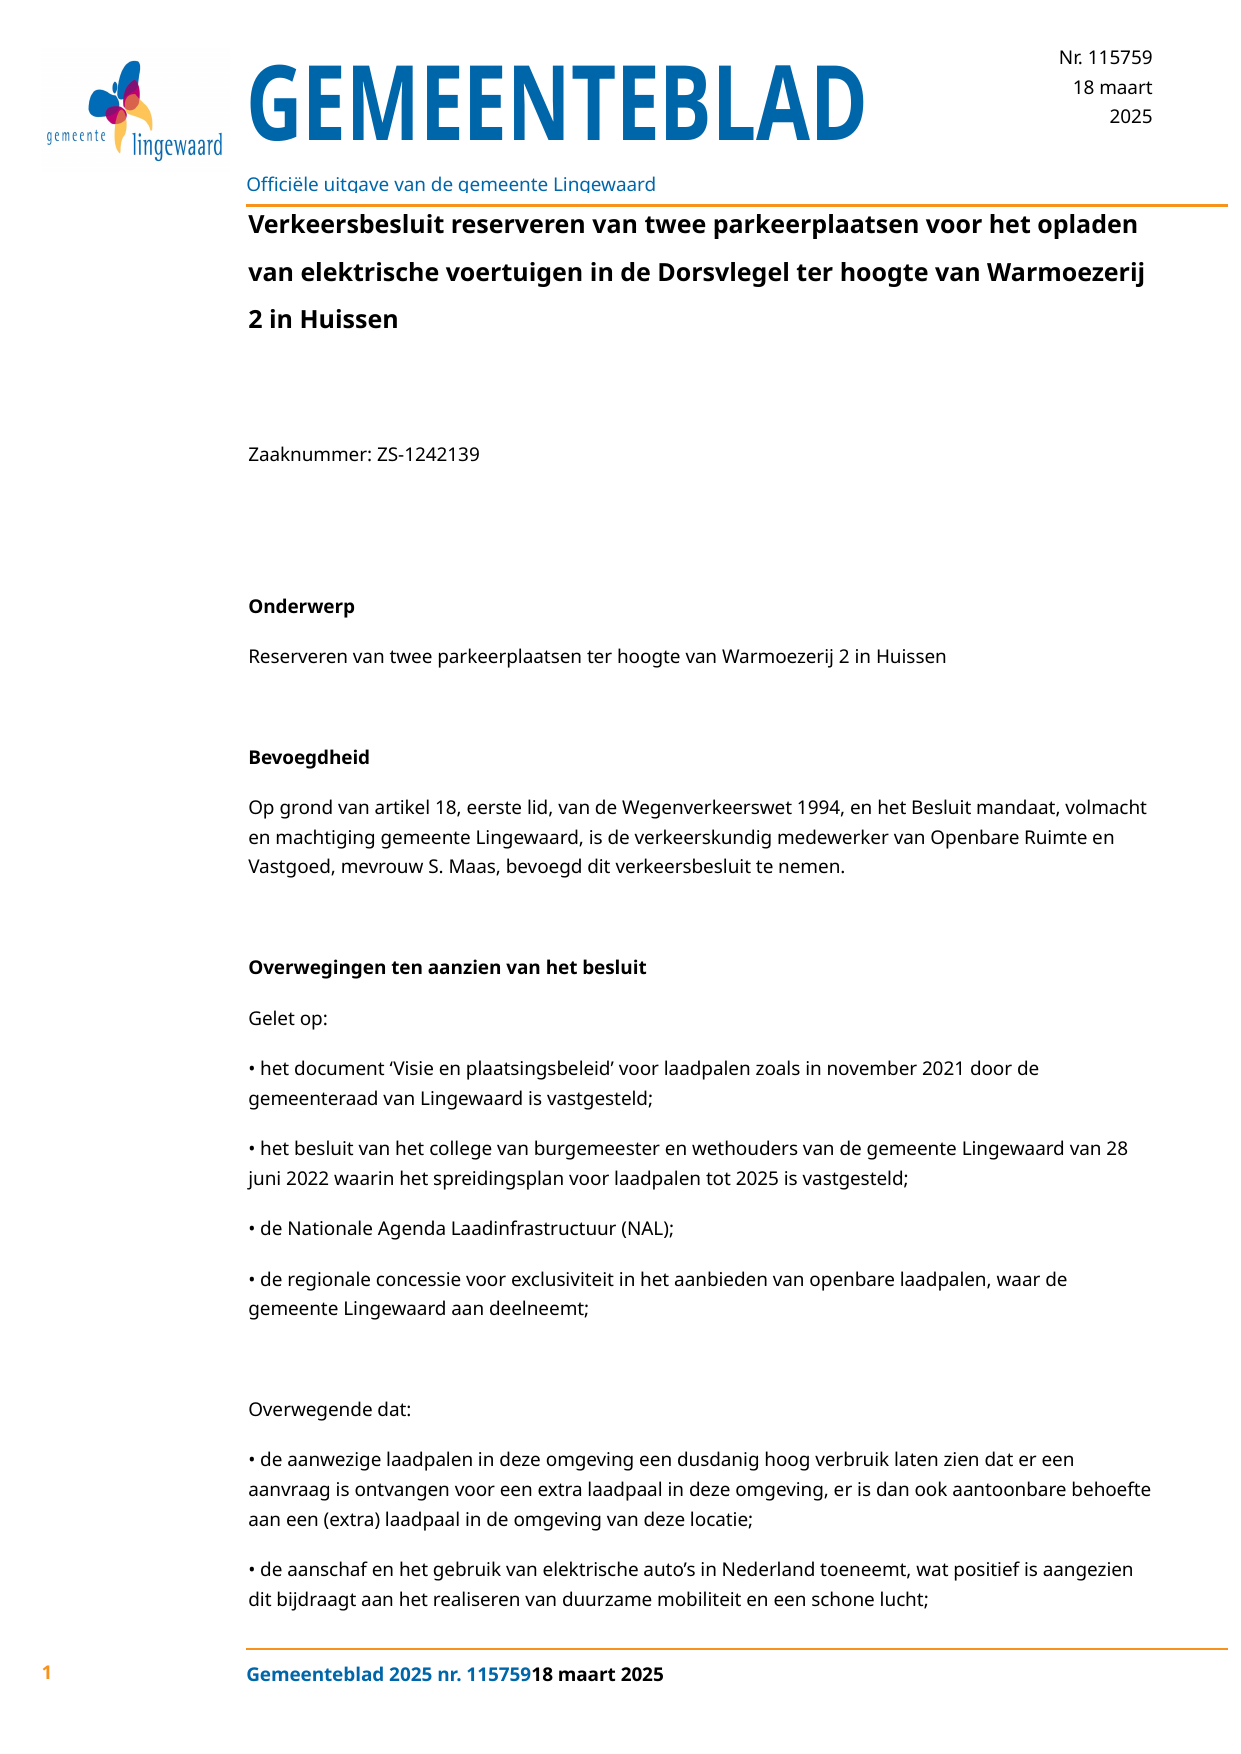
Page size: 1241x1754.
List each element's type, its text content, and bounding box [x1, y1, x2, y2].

text Zaaknummer: ZS-1242139 [248, 442, 1152, 467]
picture [41, 47, 231, 172]
text Bevoegdheid [248, 744, 1152, 770]
text Reserveren van twee parkeerplaatsen ter hoogte van Warmoezerij 2 in Huissen [248, 643, 1152, 669]
text • het besluit van het college van burgemeester en wethouders van de gemeente Lingewaard van 28 juni 2022 waarin het spreidingsplan voor laadpalen tot 2025 is vastgesteld; [248, 1135, 1152, 1191]
text Verkeersbesluit reserveren van twee parkeerplaatsen voor het opladen van elektrische voertuigen in de Dorsvlegel ter hoogte van Warmoezerij 2 in Huissen [248, 207, 1152, 336]
text Overwegende dat: [248, 1396, 1152, 1422]
text • de regionale concessie voor exclusiviteit in het aanbieden van openbare laadpalen, waar de gemeente Lingewaard aan deelneemt; [248, 1266, 1152, 1321]
text • het document ‘Visie en plaatsingsbeleid’ voor laadpalen zoals in november 2021 door de gemeenteraad van Lingewaard is vastgesteld; [248, 1055, 1152, 1111]
text Op grond van artikel 18, eerste lid, van de Wegenverkeerswet 1994, en het Besluit mandaat, volmacht en machtiging gemeente Lingewaard, is de verkeerskundig medewerker van Openbare Ruimte en Vastgoed, mevrouw S. Maas, bevoegd dit verkeersbesluit te nemen. [248, 794, 1152, 879]
text • de aanwezige laadpalen in deze omgeving een dusdanig hoog verbruik laten zien dat er een aanvraag is ontvangen voor een extra laadpaal in deze omgeving, er is dan ook aantoonbare behoefte aan een (extra) laadpaal in de omgeving van deze locatie; [248, 1447, 1152, 1532]
text Gelet op: [248, 1005, 1152, 1031]
text Overwegingen ten aanzien van het besluit [248, 954, 1152, 980]
text • de aanschaf en het gebruik van elektrische auto’s in Nederland toeneemt, wat positief is aangezien dit bijdraagt aan het realiseren van duurzame mobiliteit en een schone lucht; [248, 1556, 1152, 1612]
text • de Nationale Agenda Laadinfrastructuur (NAL); [248, 1215, 1152, 1241]
text Onderwerp [248, 593, 1152, 619]
